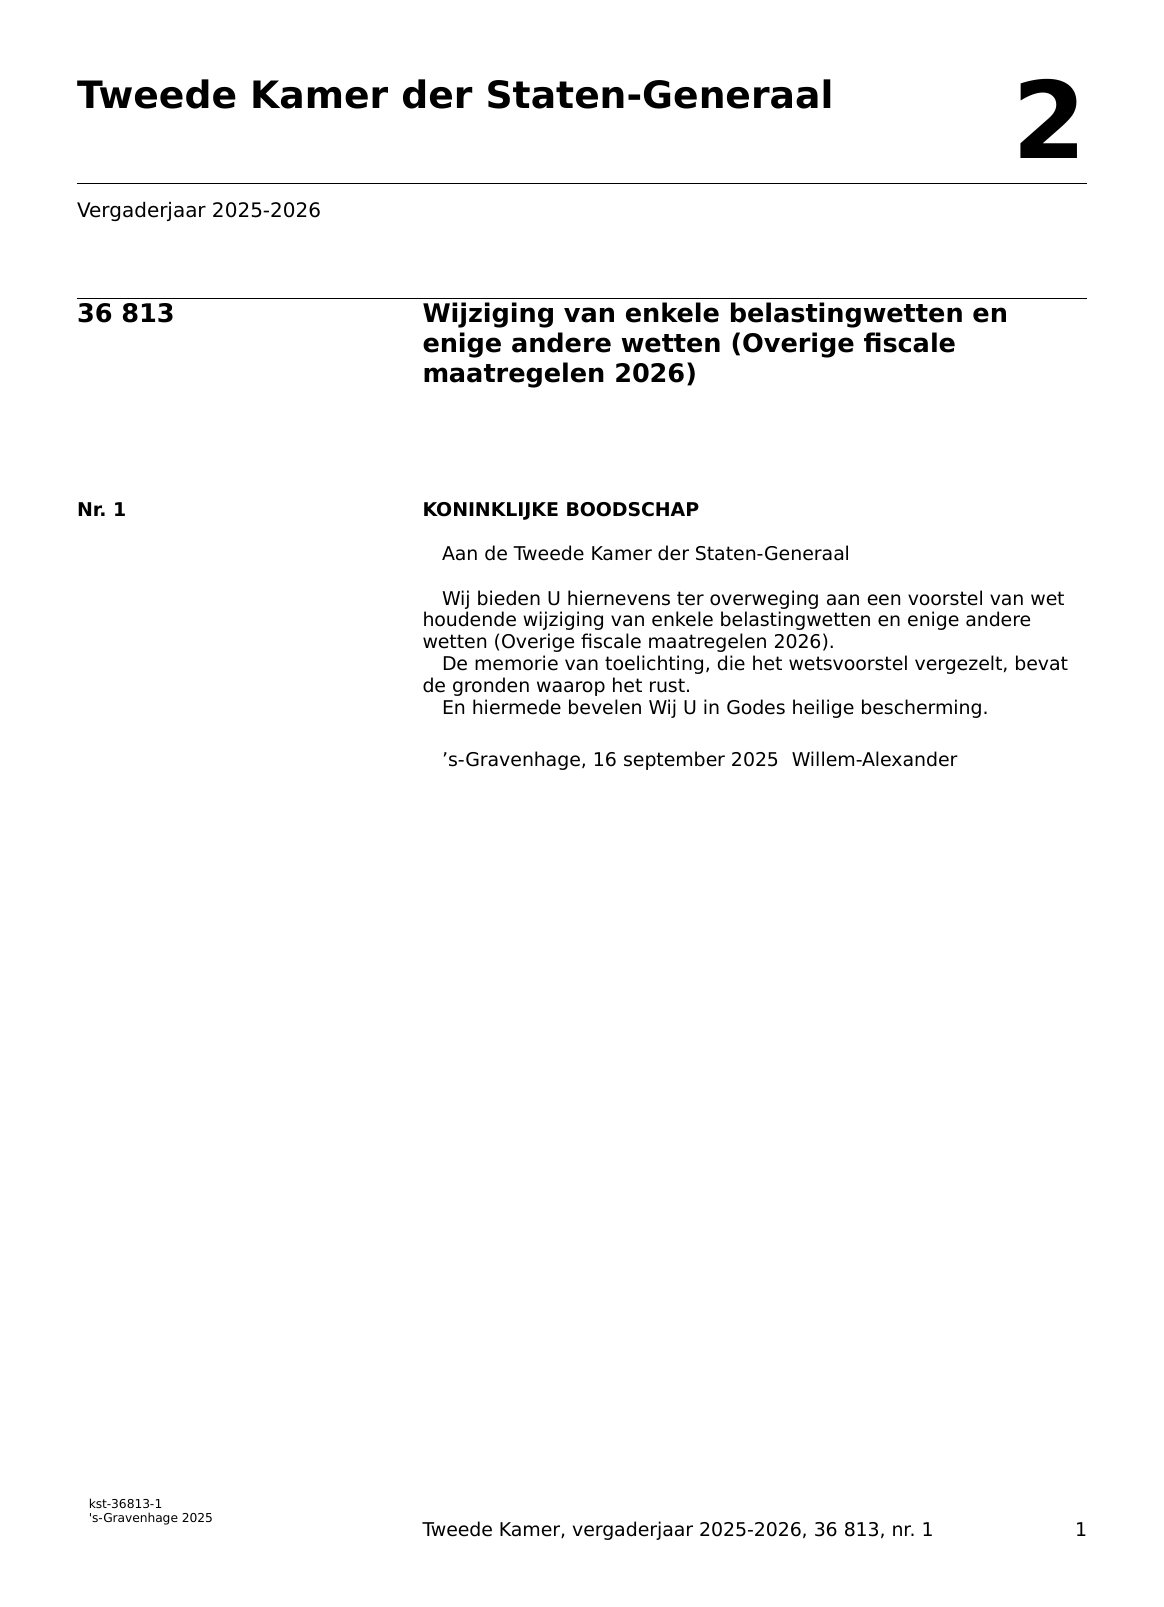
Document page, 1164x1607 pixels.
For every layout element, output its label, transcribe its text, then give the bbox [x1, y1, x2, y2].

table_cell Vergaderjaar 2025-2026 [77, 184, 1087, 298]
text En hiermede bevelen Wij U in Godes heilige bescherming. [422, 697, 1087, 719]
text Wij bieden U hiernevens ter overweging aan een voorstel van wet houdende wijziging van enkele belastingwetten en enige andere wetten (Overige fiscale maatregelen 2026). [422, 587, 1087, 653]
subtitle 36 813 Wijziging van enkele belastingwetten en enige andere wetten (Overige fiscale maatregelen 2026) [77, 299, 1087, 388]
table_header 2 [886, 59, 1087, 183]
text ’s-Gravenhage, 16 september 2025 Willem-Alexander [422, 749, 1087, 771]
subtitle Nr. 1 KONINKLIJKE BOODSCHAP [77, 499, 1087, 521]
text Aan de Tweede Kamer der Staten-Generaal [422, 543, 1087, 565]
table_header Tweede Kamer der Staten-Generaal [77, 59, 886, 183]
text 's-Gravenhage 2025 [88, 1511, 323, 1525]
text De memorie van toelichting, die het wetsvoorstel vergezelt, bevat de gronden waarop het rust. [422, 653, 1087, 697]
text kst-36813-1 [88, 1497, 323, 1511]
